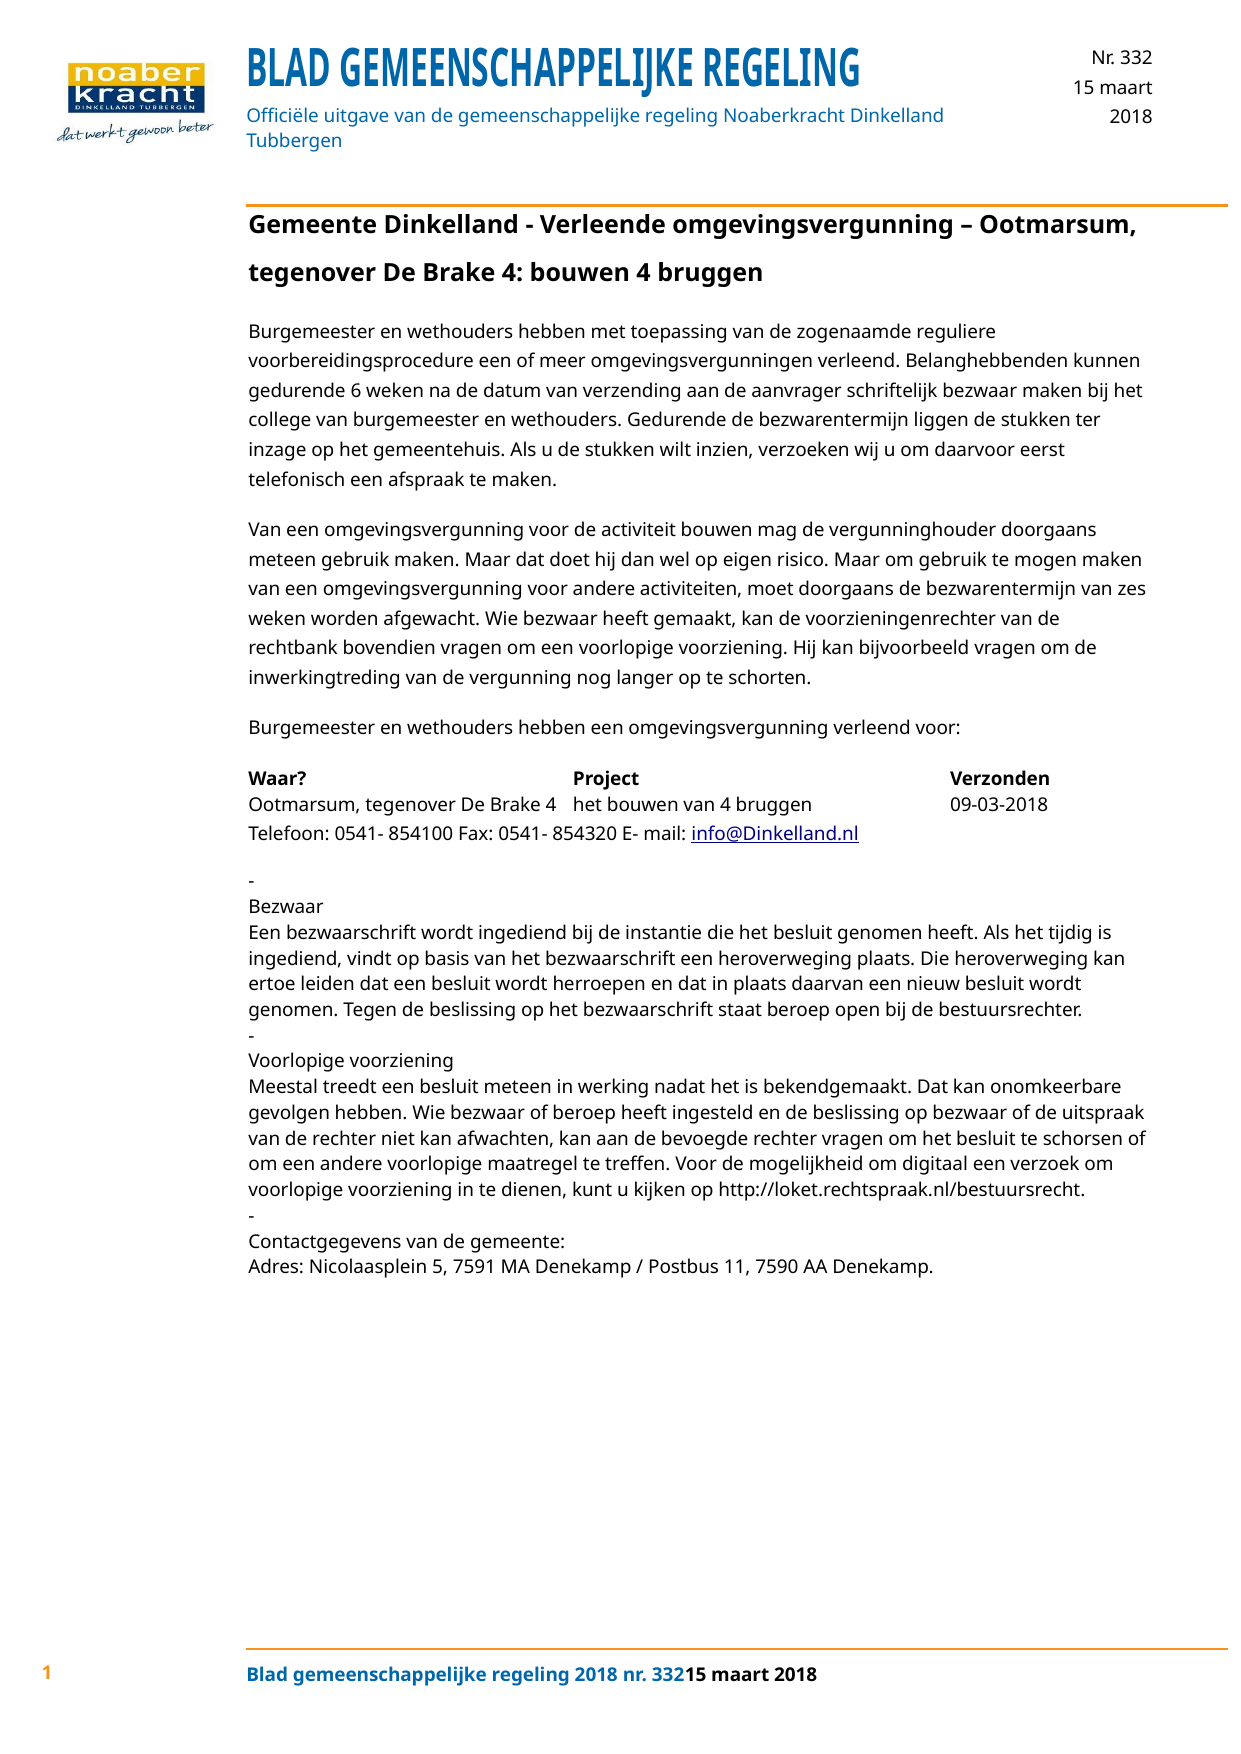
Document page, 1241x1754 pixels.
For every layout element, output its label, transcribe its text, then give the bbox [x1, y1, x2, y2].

text Contactgegevens van de gemeente: [248, 1228, 1152, 1253]
text Telefoon: 0541- 854100 Fax: 0541- 854320 E- mail: info@Dinkelland.nl [248, 820, 1152, 846]
text Een bezwaarschrift wordt ingediend bij de instantie die het besluit genomen heeft. Als het tijdig is ingediend, vindt op basis van het bezwaarschrift een heroverweging plaats. Die heroverweging kan ertoe leiden dat een besluit wordt herroepen en dat in plaats daarvan een nieuw besluit wordt genomen. Tegen de beslissing op het bezwaarschrift staat beroep open bij de bestuursrechter. [248, 919, 1152, 1022]
text Van een omgevingsvergunning voor de activiteit bouwen mag de vergunninghouder doorgaans meteen gebruik maken. Maar dat doet hij dan wel op eigen risico. Maar om gebruik te mogen maken van een omgevingsvergunning voor andere activiteiten, moet doorgaans de bezwarentermijn van zes weken worden afgewacht. Wie bezwaar heeft gemaakt, kan de voorzieningenrechter van de rechtbank bovendien vragen om een voorlopige voorziening. Hij kan bijvoorbeeld vragen om de inwerkingtreding van de vergunning nog langer op te schorten. [248, 516, 1152, 690]
picture [41, 47, 231, 172]
table_header Project [573, 765, 950, 791]
text - [248, 1022, 1152, 1048]
text - [248, 868, 1152, 893]
text Bezwaar [248, 893, 1152, 919]
text Adres: Nicolaasplein 5, 7591 MA Denekamp / Postbus 11, 7590 AA Denekamp. [248, 1253, 1152, 1279]
text Gemeente Dinkelland - Verleende omgevingsvergunning – Ootmarsum, tegenover De Brake 4: bouwen 4 bruggen [248, 207, 1152, 288]
text Burgemeester en wethouders hebben een omgevingsvergunning verleend voor: [248, 714, 1152, 740]
table_header Waar? [248, 765, 573, 791]
table_cell Ootmarsum, tegenover De Brake 4 [248, 791, 573, 817]
text Voorlopige voorziening [248, 1048, 1152, 1073]
text Burgemeester en wethouders hebben met toepassing van de zogenaamde reguliere voorbereidingsprocedure een of meer omgevingsvergunningen verleend. Belanghebbenden kunnen gedurende 6 weken na de datum van verzending aan de aanvrager schriftelijk bezwaar maken bij het college van burgemeester en wethouders. Gedurende de bezwarentermijn liggen de stukken ter inzage op het gemeentehuis. Als u de stukken wilt inzien, verzoeken wij u om daarvoor eerst telefonisch een afspraak te maken. [248, 318, 1152, 492]
text Meestal treedt een besluit meteen in werking nadat het is bekendgemaakt. Dat kan onomkeerbare gevolgen hebben. Wie bezwaar of beroep heeft ingesteld en de beslissing op bezwaar of de uitspraak van de rechter niet kan afwachten, kan aan de bevoegde rechter vragen om het besluit te schorsen of om een andere voorlopige maatregel te treffen. Voor de mogelijkheid om digitaal een verzoek om voorlopige voorziening in te dienen, kunt u kijken op http://loket.rechtspraak.nl/bestuursrecht. [248, 1073, 1152, 1202]
table_header Verzonden [950, 765, 1152, 791]
text - [248, 1202, 1152, 1228]
table_cell 09-03-2018 [950, 791, 1152, 817]
table_cell het bouwen van 4 bruggen [573, 791, 950, 817]
